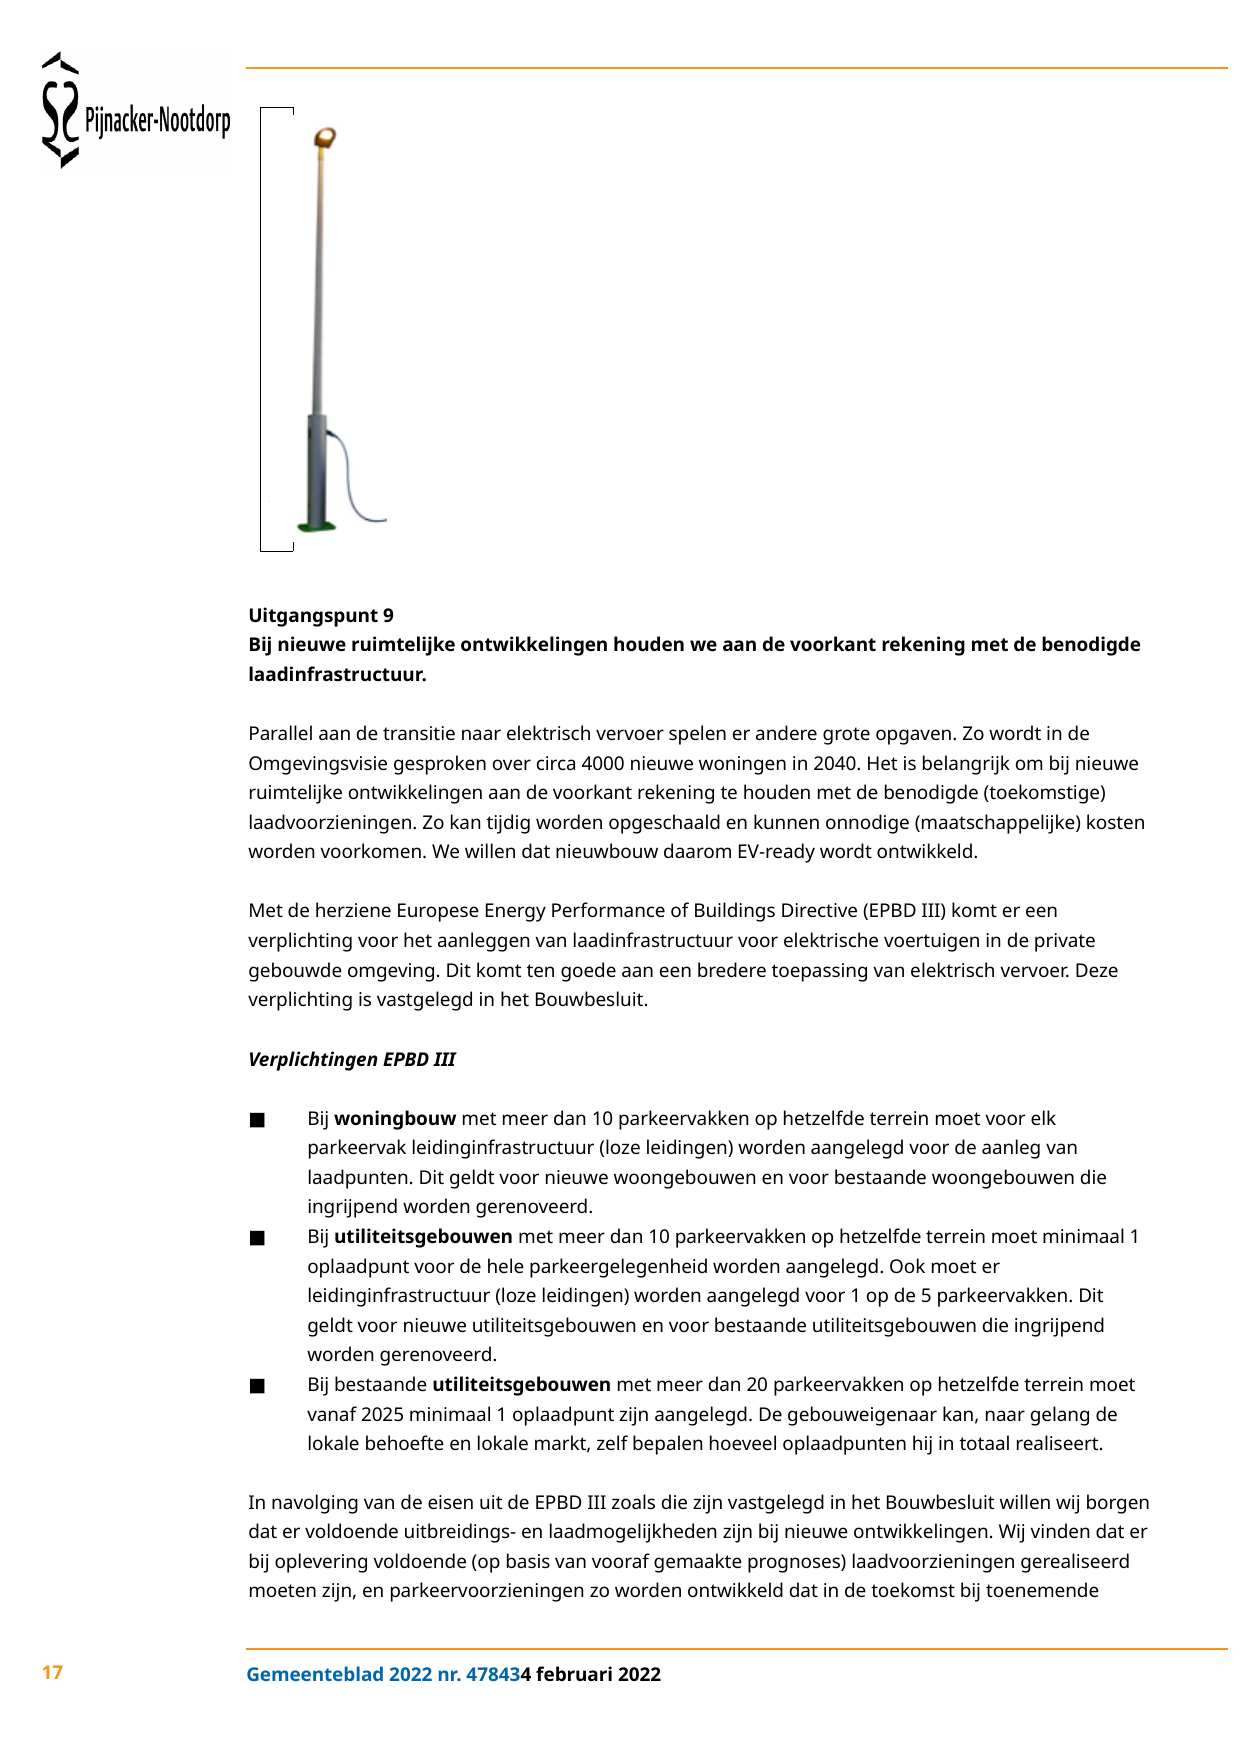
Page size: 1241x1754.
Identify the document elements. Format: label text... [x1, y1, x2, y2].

picture [268, 115, 387, 542]
text Bij nieuwe ruimtelijke ontwikkelingen houden we aan de voorkant rekening met de benodigde laadinfrastructuur. [248, 631, 1152, 687]
text Met de herziene Europese Energy Performance of Buildings Directive (EPBD III) komt er een verplichting voor het aanleggen van laadinfrastructuur voor elektrische voertuigen in de private gebouwde omgeving. Dit komt ten goede aan een bredere toepassing van elektrisch vervoer. Deze verplichting is vastgelegd in het Bouwbesluit. [248, 898, 1152, 1012]
text Parallel aan de transitie naar elektrisch vervoer spelen er andere grote opgaven. Zo wordt in de Omgevingsvisie gesproken over circa 4000 nieuwe woningen in 2040. Het is belangrijk om bij nieuwe ruimtelijke ontwikkelingen aan de voorkant rekening te houden met de benodigde (toekomstige) laadvoorzieningen. Zo kan tijdig worden opgeschaald en kunnen onnodige (maatschappelijke) kosten worden voorkomen. We willen dat nieuwbouw daarom EV-ready wordt ontwikkeld. [248, 720, 1152, 864]
text Uitgangspunt 9 [248, 602, 1152, 628]
table_header Verplichtingen EPBD III Bij woningbouw met meer dan 10 parkeervakken op hetzelfde terrein moet voor elk parkeervak leidinginfrastructuur (loze leidingen) worden aangelegd voor de aanleg van laadpunten. Dit geldt voor nieuwe woongebouwen en voor bestaande woongebouwen die ingrijpend worden gerenoveerd. Bij utiliteitsgebouwen met meer dan 10 parkeervakken op hetzelfde terrein moet minimaal 1 oplaadpunt voor de hele parkeergelegenheid worden aangelegd. Ook moet er leidinginfrastructuur (loze leidingen) worden aangelegd voor 1 op de 5 parkeervakken. Dit geldt voor nieuwe utiliteitsgebouwen en voor bestaande utiliteitsgebouwen die ingrijpend worden gerenoveerd. Bij bestaande utiliteitsgebouwen met meer dan 20 parkeervakken op hetzelfde terrein moet vanaf 2025 minimaal 1 oplaadpunt zijn aangelegd. De gebouweigenaar kan, naar gelang de lokale behoefte en lokale markt, zelf bepalen hoeveel oplaadpunten hij in totaal realiseert. [248, 1046, 1152, 1456]
picture [41, 47, 231, 172]
text In navolging van de eisen uit de EPBD III zoals die zijn vastgelegd in het Bouwbesluit willen wij borgen dat er voldoende uitbreidings- en laadmogelijkheden zijn bij nieuwe ontwikkelingen. Wij vinden dat er bij oplevering voldoende (op basis van vooraf gemaakte prognoses) laadvoorzieningen gerealiseerd moeten zijn, en parkeervoorzieningen zo worden ontwikkeld dat in de toekomst bij toenemende [248, 1489, 1152, 1603]
